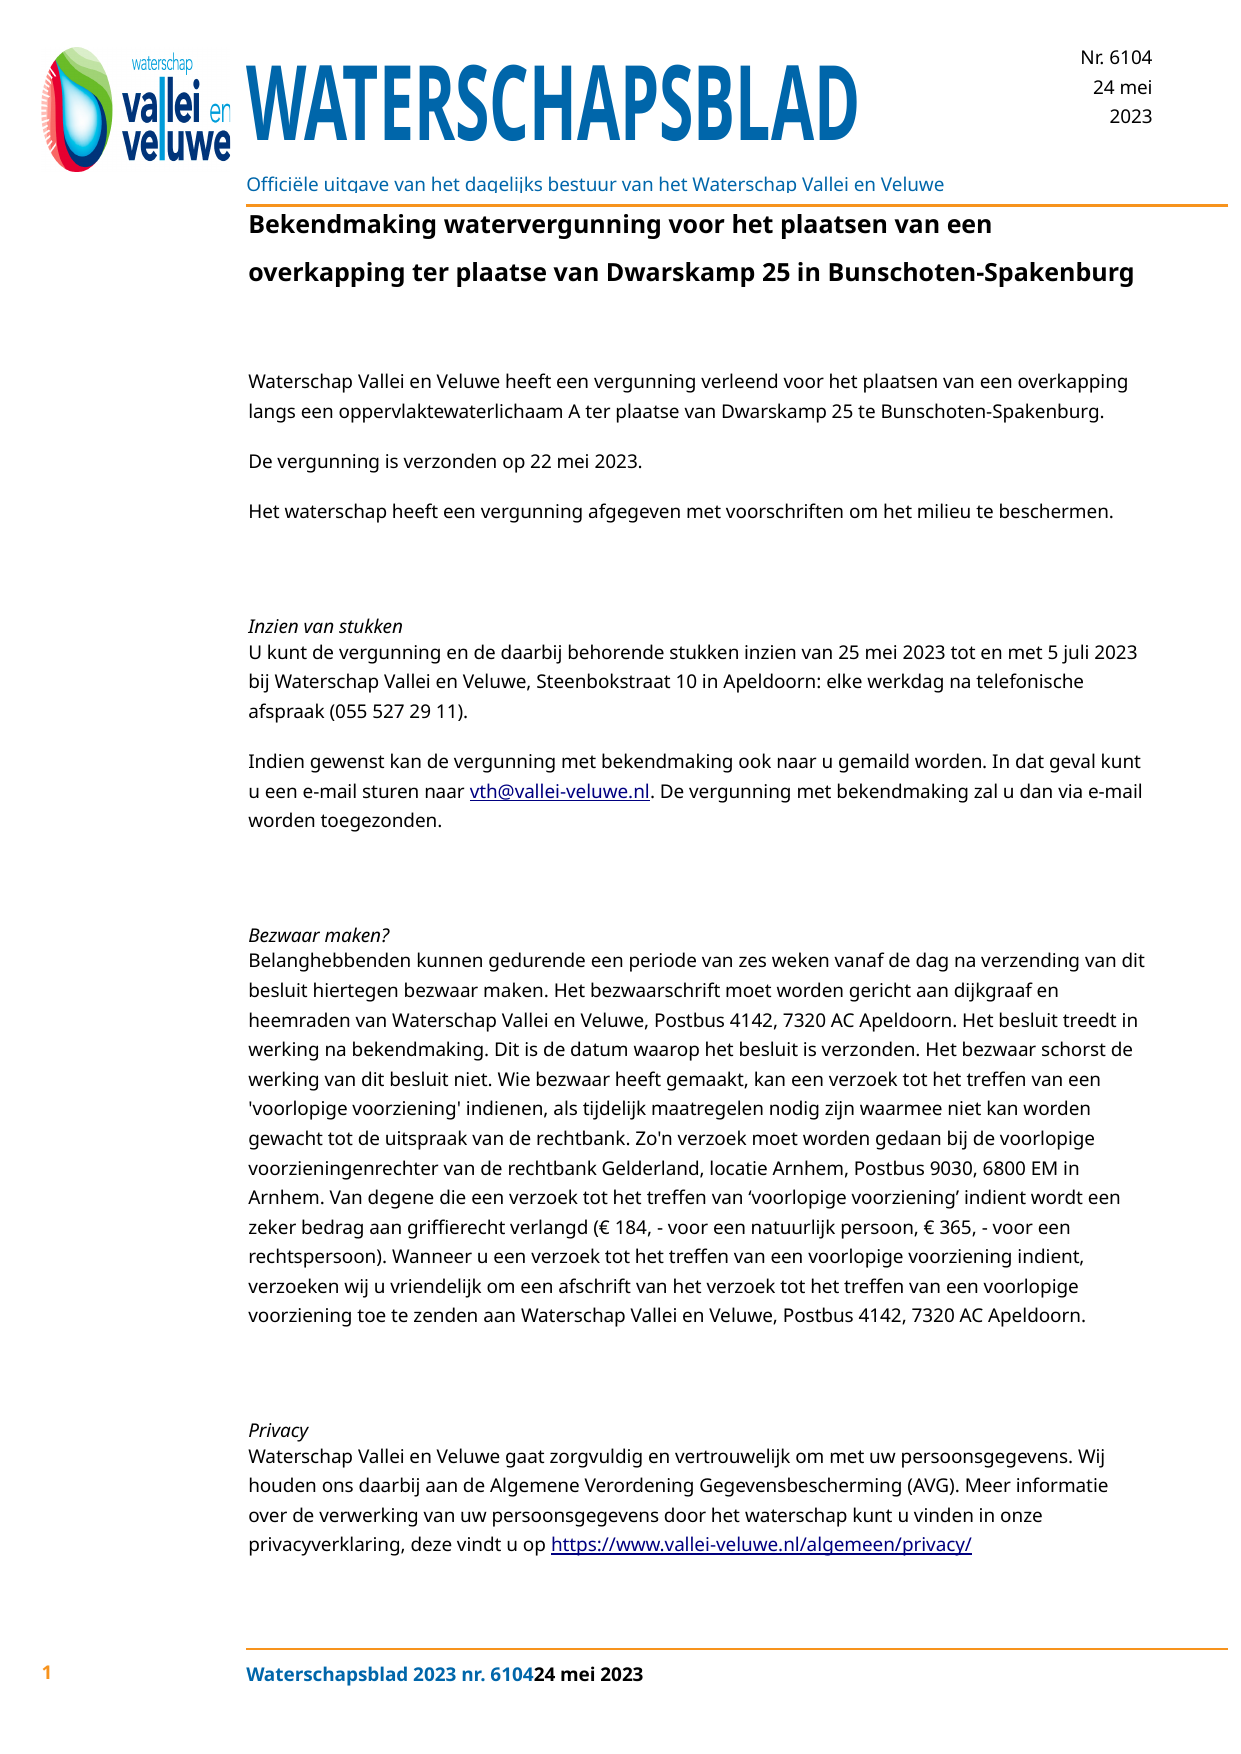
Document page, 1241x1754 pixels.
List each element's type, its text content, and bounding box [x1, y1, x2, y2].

text Waterschap Vallei en Veluwe gaat zorgvuldig en vertrouwelijk om met uw persoonsgegevens. Wij houden ons daarbij aan de Algemene Verordening Gegevensbescherming (AVG). Meer informatie over de verwerking van uw persoonsgegevens door het waterschap kunt u vinden in onze privacyverklaring, deze vindt u op https://www.vallei-veluwe.nl/algemeen/privacy/ [248, 1443, 1152, 1557]
text Indien gewenst kan de vergunning met bekendmaking ook naar u gemaild worden. In dat geval kunt u een e-mail sturen naar vth@vallei-veluwe.nl. De vergunning met bekendmaking zal u dan via e-mail worden toegezonden. [248, 748, 1152, 833]
text Belanghebbenden kunnen gedurende een periode van zes weken vanaf de dag na verzending van dit besluit hiertegen bezwaar maken. Het bezwaarschrift moet worden gericht aan dijkgraaf en heemraden van Waterschap Vallei en Veluwe, Postbus 4142, 7320 AC Apeldoorn. Het besluit treedt in werking na bekendmaking. Dit is de datum waarop het besluit is verzonden. Het bezwaar schorst de werking van dit besluit niet. Wie bezwaar heeft gemaakt, kan een verzoek tot het treffen van een 'voorlopige voorziening' indienen, als tijdelijk maatregelen nodig zijn waarmee niet kan worden gewacht tot de uitspraak van de rechtbank. Zo'n verzoek moet worden gedaan bij de voorlopige voorzieningenrechter van de rechtbank Gelderland, locatie Arnhem, Postbus 9030, 6800 EM in Arnhem. Van degene die een verzoek tot het treffen van ‘voorlopige voorziening’ indient wordt een zeker bedrag aan griffierecht verlangd (€ 184, - voor een natuurlijk persoon, € 365, - voor een rechtspersoon). Wanneer u een verzoek tot het treffen van een voorlopige voorziening indient, verzoeken wij u vriendelijk om een afschrift van het verzoek tot het treffen van een voorlopige voorziening toe te zenden aan Waterschap Vallei en Veluwe, Postbus 4142, 7320 AC Apeldoorn. [248, 948, 1152, 1328]
text Bezwaar maken? [248, 922, 1152, 948]
text De vergunning is verzonden op 22 mei 2023. [248, 448, 1152, 474]
text Het waterschap heeft een vergunning afgegeven met voorschriften om het milieu te beschermen. [248, 499, 1152, 524]
text Privacy [248, 1417, 1152, 1443]
text Bekendmaking watervergunning voor het plaatsen van een overkapping ter plaatse van Dwarskamp 25 in Bunschoten-Spakenburg [248, 207, 1152, 288]
text Waterschap Vallei en Veluwe heeft een vergunning verleend voor het plaatsen van een overkapping langs een oppervlaktewaterlichaam A ter plaatse van Dwarskamp 25 te Bunschoten-Spakenburg. [248, 368, 1152, 424]
text U kunt de vergunning en de daarbij behorende stukken inzien van 25 mei 2023 tot en met 5 juli 2023 bij Waterschap Vallei en Veluwe, Steenbokstraat 10 in Apeldoorn: elke werkdag na telefonische afspraak (055 527 29 11). [248, 639, 1152, 724]
picture [41, 47, 231, 172]
text Inzien van stukken [248, 613, 1152, 639]
